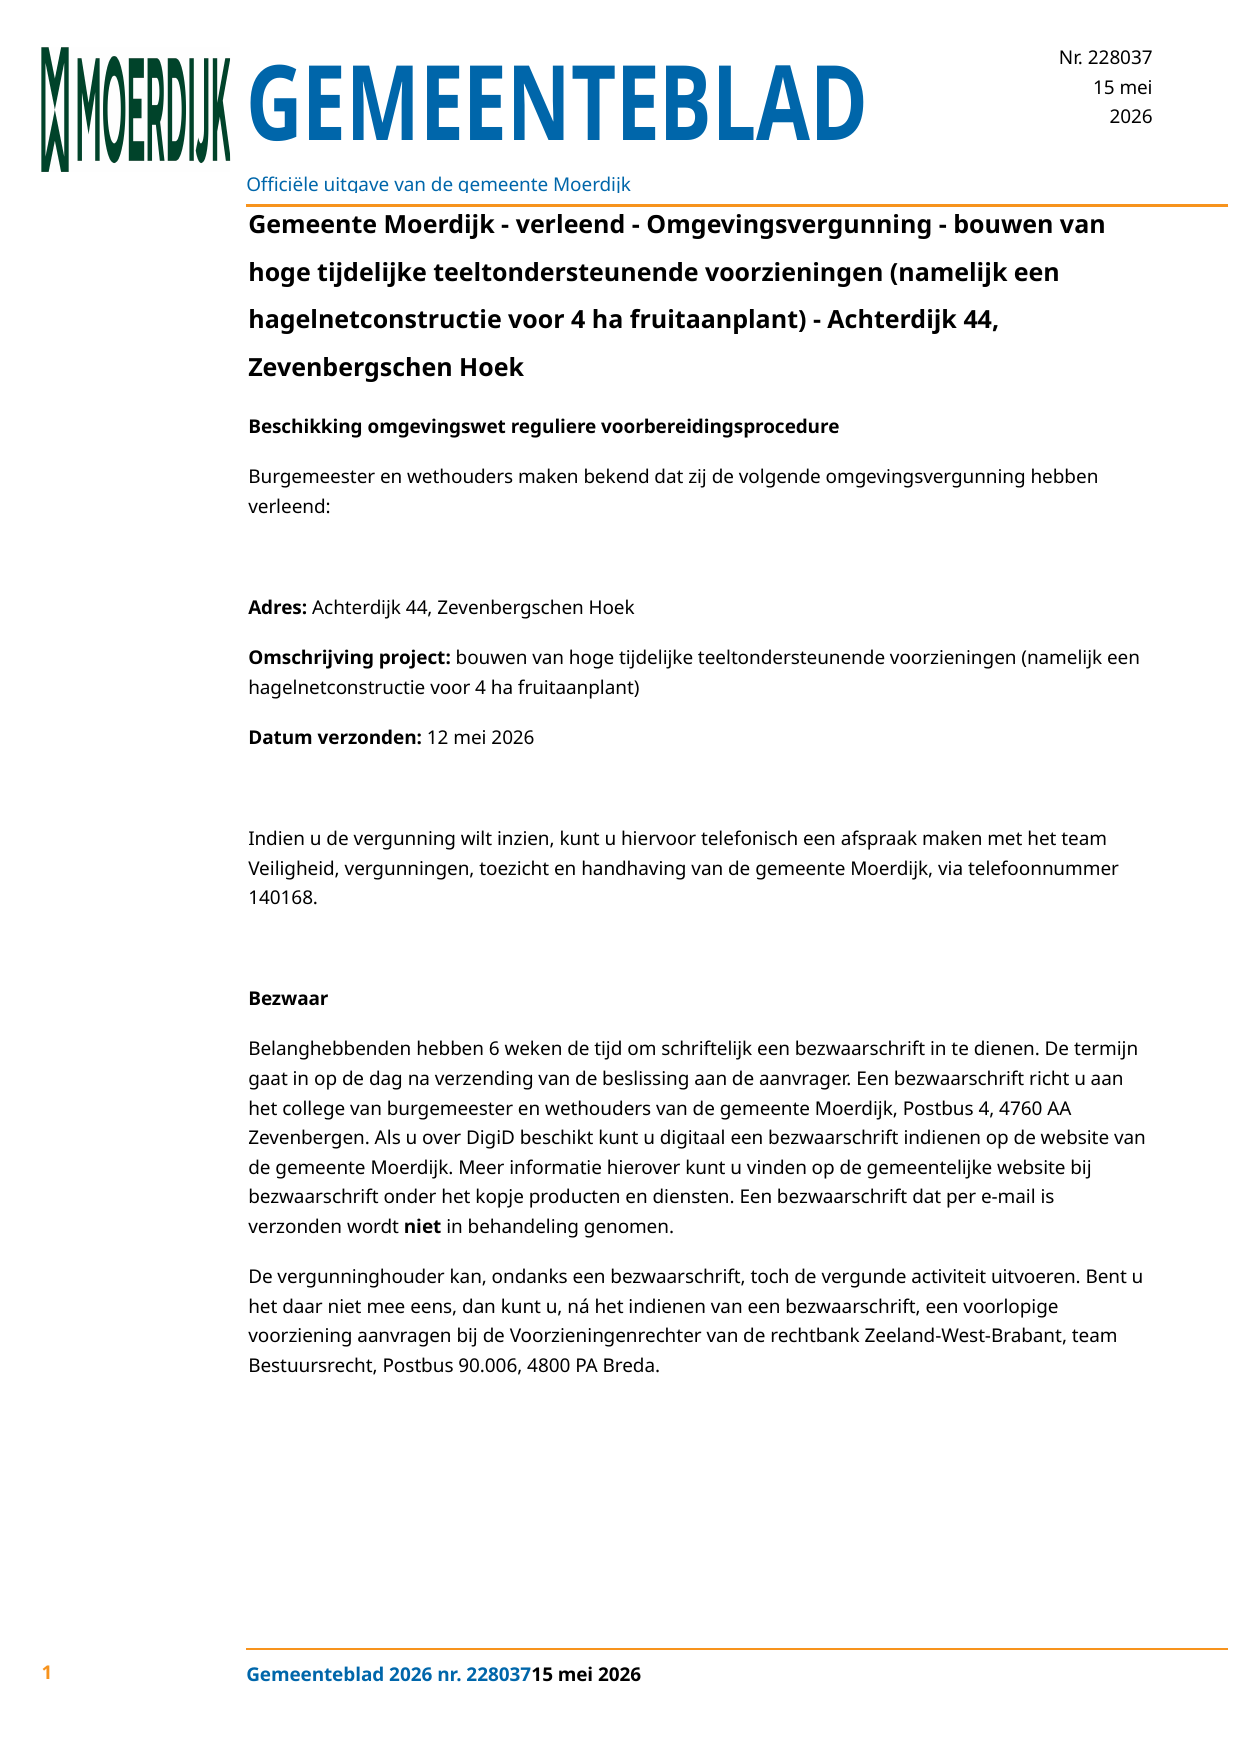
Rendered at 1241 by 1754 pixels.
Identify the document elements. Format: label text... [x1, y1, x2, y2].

picture [41, 47, 231, 172]
text Gemeente Moerdijk - verleend - Omgevingsvergunning - bouwen van hoge tijdelijke teeltondersteunende voorzieningen (namelijk een hagelnetconstructie voor 4 ha fruitaanplant) - Achterdijk 44, Zevenbergschen Hoek [248, 207, 1152, 384]
text Datum verzonden: 12 mei 2026 [248, 724, 1152, 750]
text De vergunninghouder kan, ondanks een bezwaarschrift, toch de vergunde activiteit uitvoeren. Bent u het daar niet mee eens, dan kunt u, ná het indienen van een bezwaarschrift, een voorlopige voorziening aanvragen bij de Voorzieningenrechter van de rechtbank Zeeland-West-Brabant, team Bestuursrecht, Postbus 90.006, 4800 PA Breda. [248, 1263, 1152, 1378]
text Omschrijving project: bouwen van hoge tijdelijke teeltondersteunende voorzieningen (namelijk een hagelnetconstructie voor 4 ha fruitaanplant) [248, 644, 1152, 700]
text Indien u de vergunning wilt inzien, kunt u hiervoor telefonisch een afspraak maken met het team Veiligheid, vergunningen, toezicht en handhaving van de gemeente Moerdijk, via telefoonnummer 140168. [248, 825, 1152, 910]
text Beschikking omgevingswet reguliere voorbereidingsprocedure [248, 413, 1152, 439]
text Burgemeester en wethouders maken bekend dat zij de volgende omgevingsvergunning hebben verleend: [248, 463, 1152, 519]
text Adres: Achterdijk 44, Zevenbergschen Hoek [248, 594, 1152, 620]
text Bezwaar [248, 985, 1152, 1011]
text Belanghebbenden hebben 6 weken de tijd om schriftelijk een bezwaarschrift in te dienen. De termijn gaat in op de dag na verzending van de beslissing aan de aanvrager. Een bezwaarschrift richt u aan het college van burgemeester en wethouders van de gemeente Moerdijk, Postbus 4, 4760 AA Zevenbergen. Als u over DigiD beschikt kunt u digitaal een bezwaarschrift indienen op de website van de gemeente Moerdijk. Meer informatie hierover kunt u vinden op de gemeentelijke website bij bezwaarschrift onder het kopje producten en diensten. Een bezwaarschrift dat per e-mail is verzonden wordt niet in behandeling genomen. [248, 1036, 1152, 1239]
